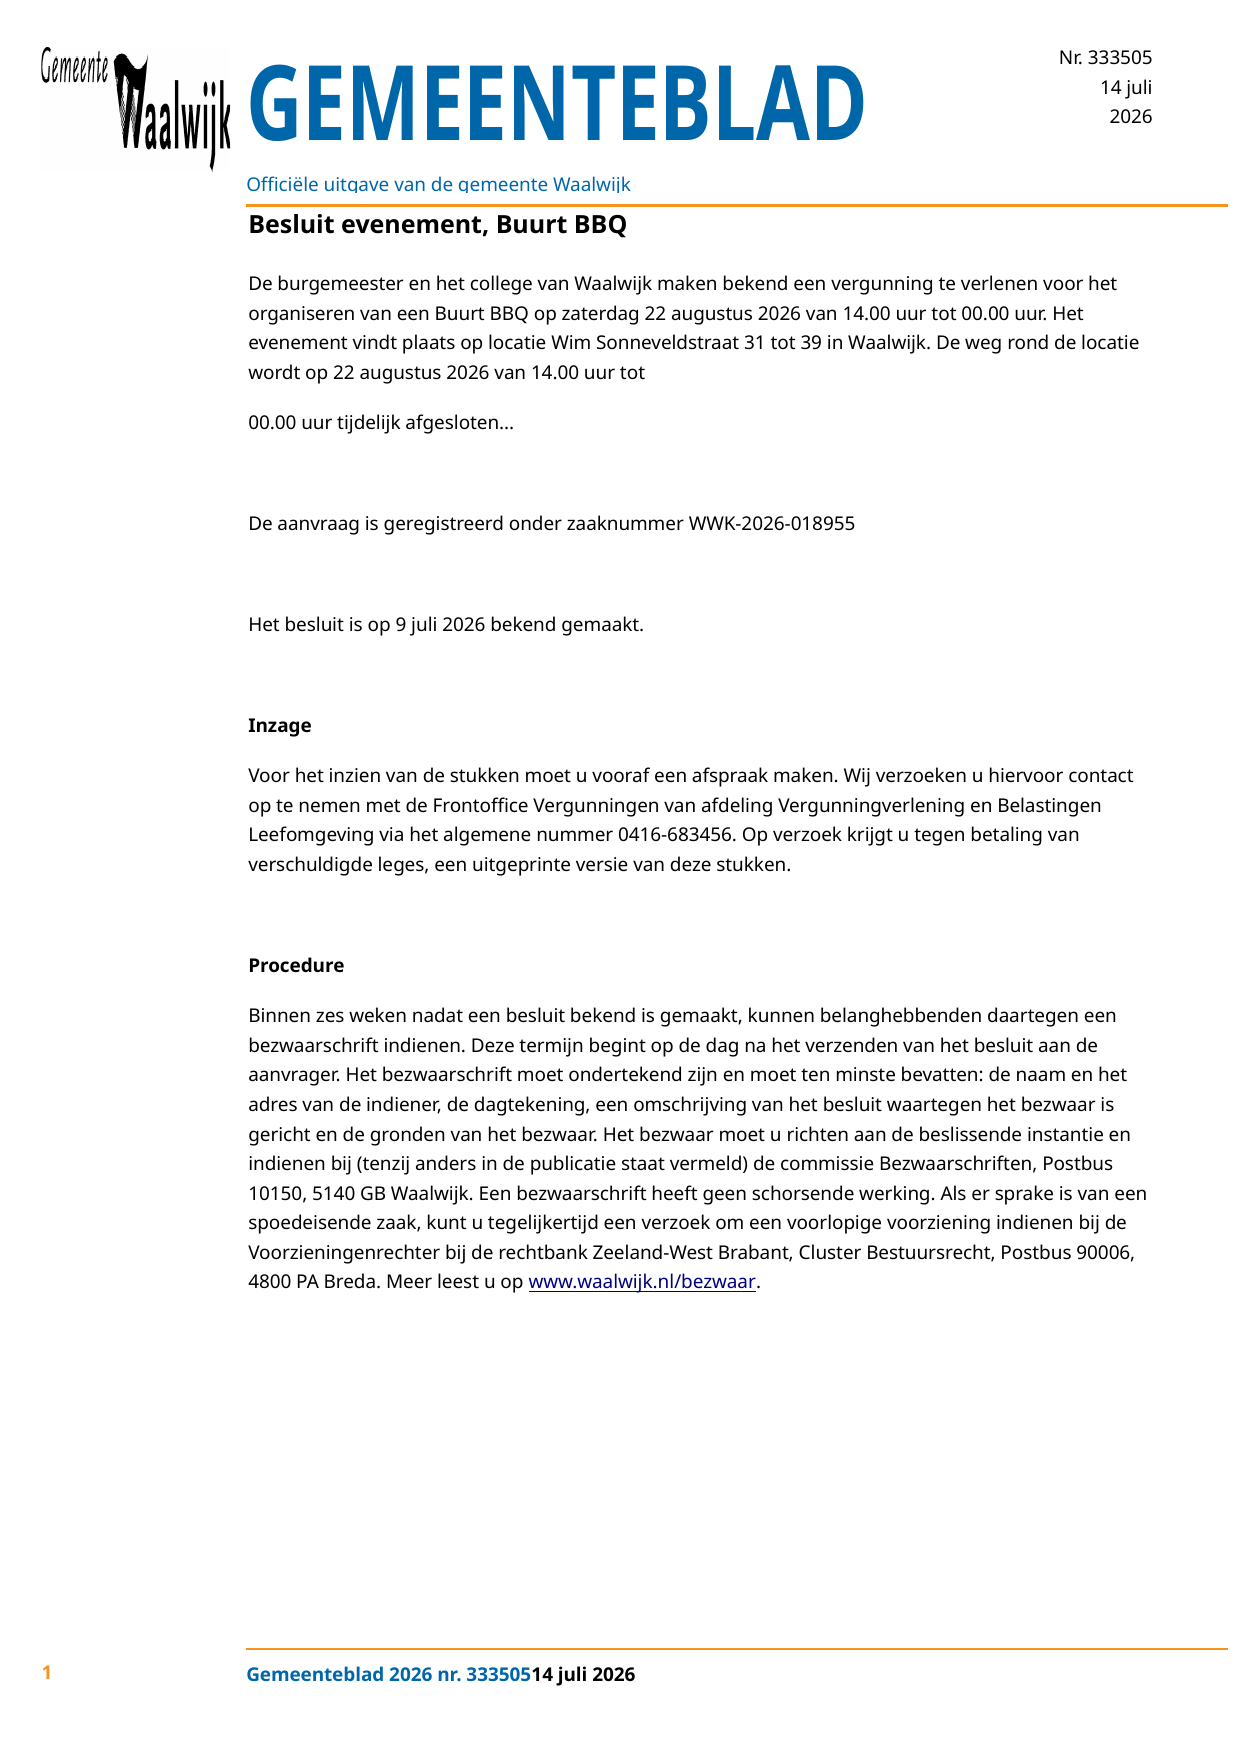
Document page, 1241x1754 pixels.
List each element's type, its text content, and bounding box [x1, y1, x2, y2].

text De burgemeester en het college van Waalwijk maken bekend een vergunning te verlenen voor het organiseren van een Buurt BBQ op zaterdag 22 augustus 2026 van 14.00 uur tot 00.00 uur. Het evenement vindt plaats op locatie Wim Sonneveldstraat 31 tot 39 in Waalwijk. De weg rond de locatie wordt op 22 augustus 2026 van 14.00 uur tot [248, 270, 1152, 385]
text 00.00 uur tijdelijk afgesloten... [248, 409, 1152, 435]
text Het besluit is op 9 juli 2026 bekend gemaakt. [248, 611, 1152, 637]
text Voor het inzien van de stukken moet u vooraf een afspraak maken. Wij verzoeken u hiervoor contact op te nemen met de Frontoffice Vergunningen van afdeling Vergunningverlening en Belastingen Leefomgeving via het algemene nummer 0416-683456. Op verzoek krijgt u tegen betaling van verschuldigde leges, een uitgeprinte versie van deze stukken. [248, 762, 1152, 877]
text Binnen zes weken nadat een besluit bekend is gemaakt, kunnen belanghebbenden daartegen een bezwaarschrift indienen. Deze termijn begint op de dag na het verzenden van het besluit aan de aanvrager. Het bezwaarschrift moet ondertekend zijn en moet ten minste bevatten: de naam en het adres van de indiener, de dagtekening, een omschrijving van het besluit waartegen het bezwaar is gericht en de gronden van het bezwaar. Het bezwaar moet u richten aan de beslissende instantie en indienen bij (tenzij anders in de publicatie staat vermeld) de commissie Bezwaarschriften, Postbus 10150, 5140 GB Waalwijk. Een bezwaarschrift heeft geen schorsende werking. Als er sprake is van een spoedeisende zaak, kunt u tegelijkertijd een verzoek om een voorlopige voorziening indienen bij de Voorzieningenrechter bij de rechtbank Zeeland-West Brabant, Cluster Bestuursrecht, Postbus 90006, 4800 PA Breda. Meer leest u op www.waalwijk.nl/bezwaar. [248, 1002, 1152, 1294]
text Inzage [248, 712, 1152, 738]
text Procedure [248, 952, 1152, 978]
picture [41, 47, 231, 172]
text De aanvraag is geregistreerd onder zaaknummer WWK-2026-018955 [248, 510, 1152, 536]
text Besluit evenement, Buurt BBQ [248, 207, 1152, 241]
